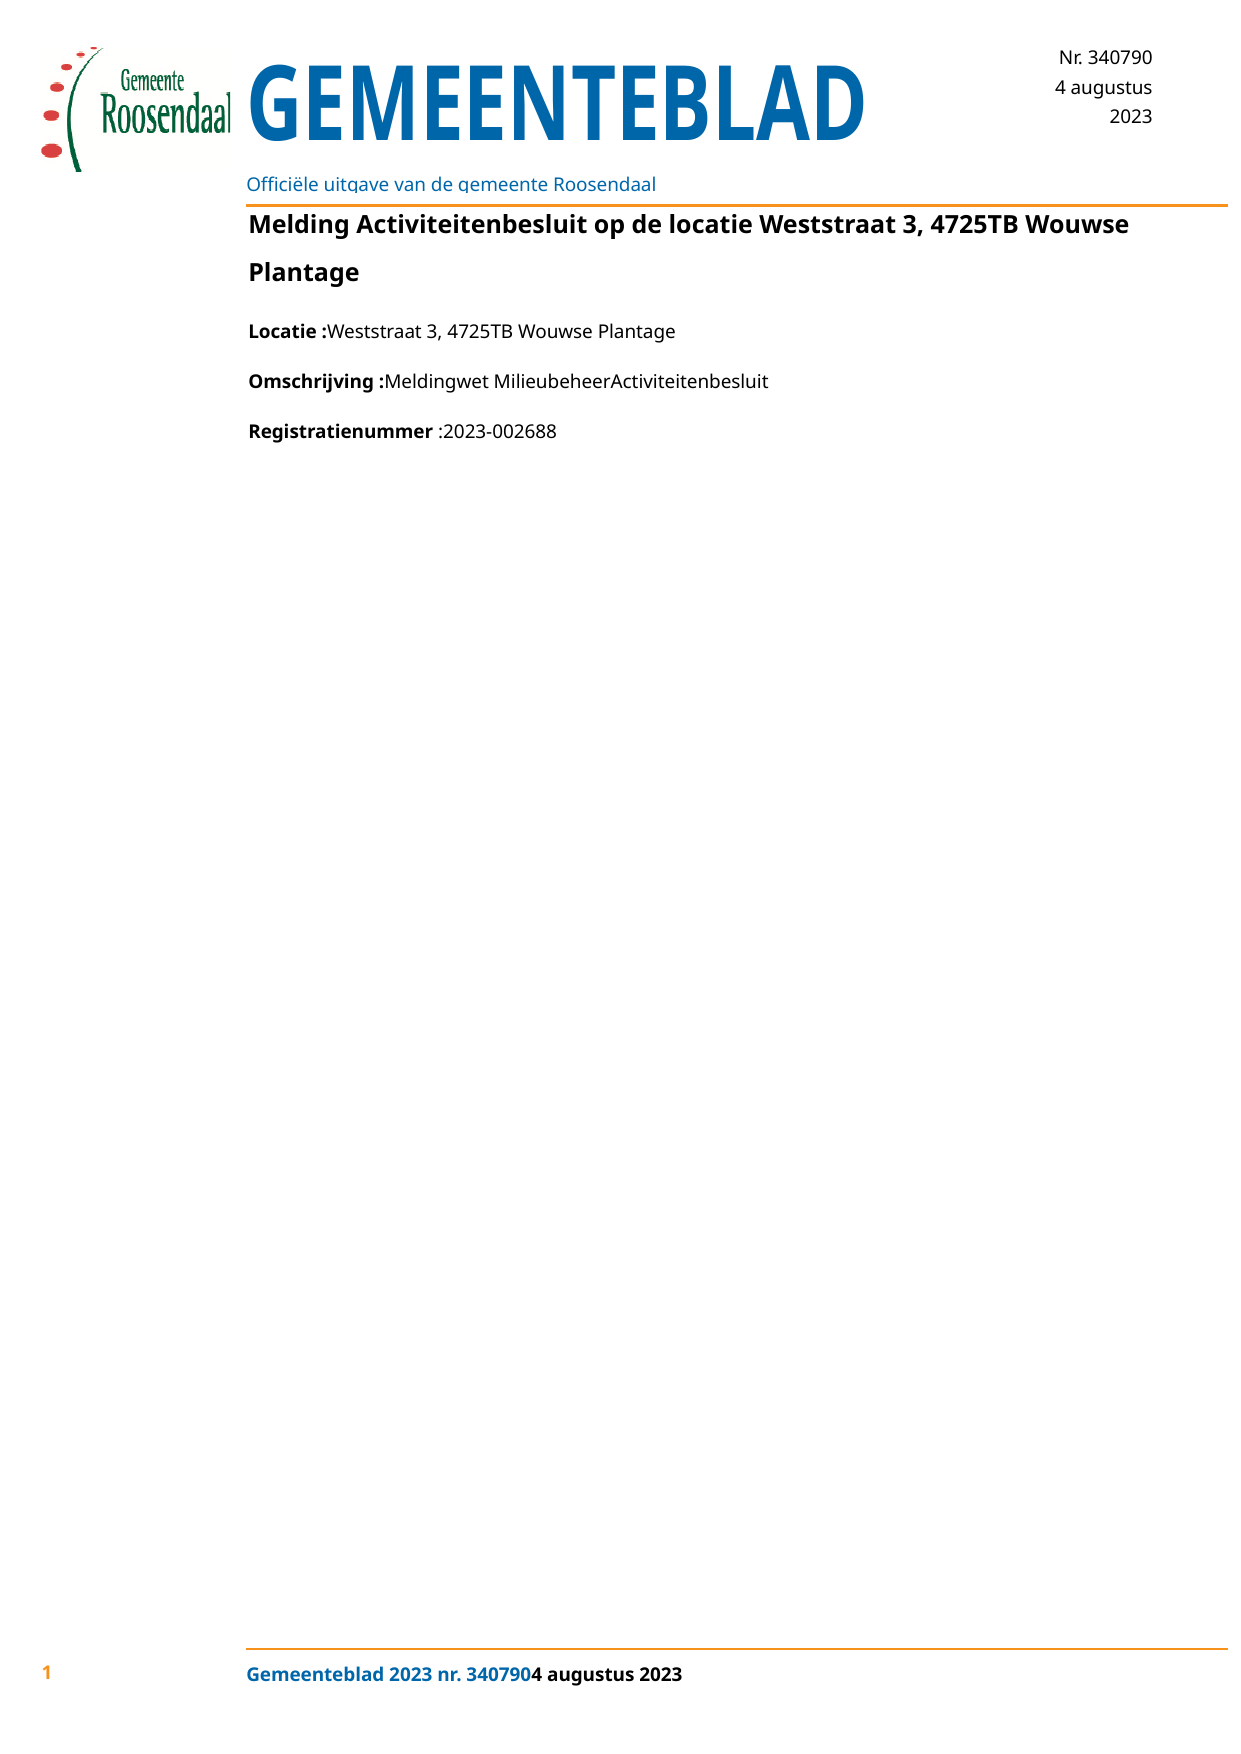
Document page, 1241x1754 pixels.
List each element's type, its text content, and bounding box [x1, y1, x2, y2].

text Locatie :Weststraat 3, 4725TB Wouwse Plantage [248, 318, 1152, 344]
picture [41, 47, 231, 172]
text Registratienummer :2023-002688 [248, 419, 1152, 444]
text Omschrijving :Meldingwet MilieubeheerActiviteitenbesluit [248, 368, 1152, 394]
text Melding Activiteitenbesluit op de locatie Weststraat 3, 4725TB Wouwse Plantage [248, 207, 1152, 288]
